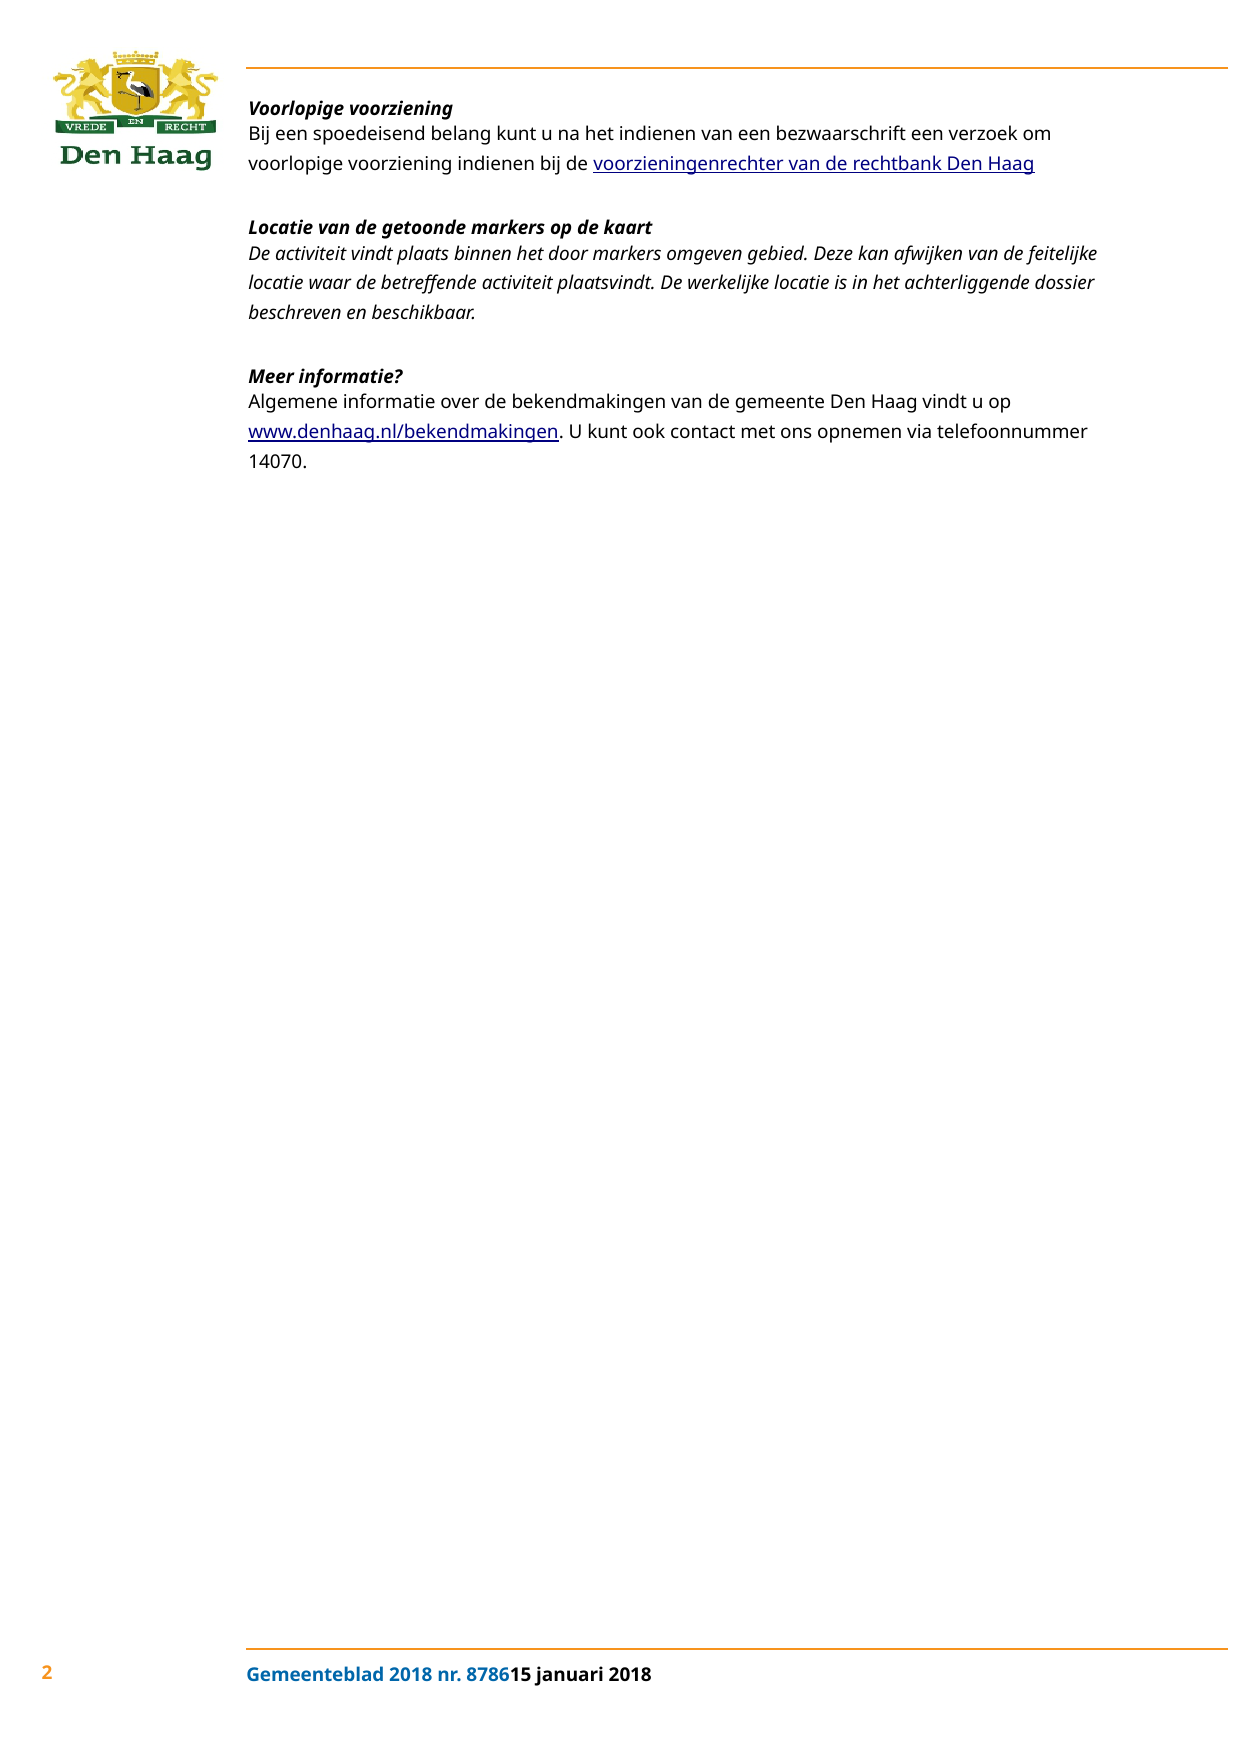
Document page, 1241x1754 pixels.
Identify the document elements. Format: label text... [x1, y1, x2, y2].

text De activiteit vindt plaats binnen het door markers omgeven gebied. Deze kan afwijken van de feitelijke locatie waar de betreffende activiteit plaatsvindt. De werkelijke locatie is in het achterliggende dossier beschreven en beschikbaar. [248, 240, 1152, 325]
text Bij een spoedeisend belang kunt u na het indienen van een bezwaarschrift een verzoek om voorlopige voorziening indienen bij de voorzieningenrechter van de rechtbank Den Haag [248, 121, 1152, 176]
text Algemene informatie over de bekendmakingen van de gemeente Den Haag vindt u op www.denhaag.nl/bekendmakingen. U kunt ook contact met ons opnemen via telefoonnummer 14070. [248, 389, 1152, 473]
text Meer informatie? [248, 363, 1152, 389]
text Locatie van de getoonde markers op de kaart [248, 214, 1152, 240]
picture [41, 47, 231, 172]
text Voorlopige voorziening [248, 95, 1152, 121]
